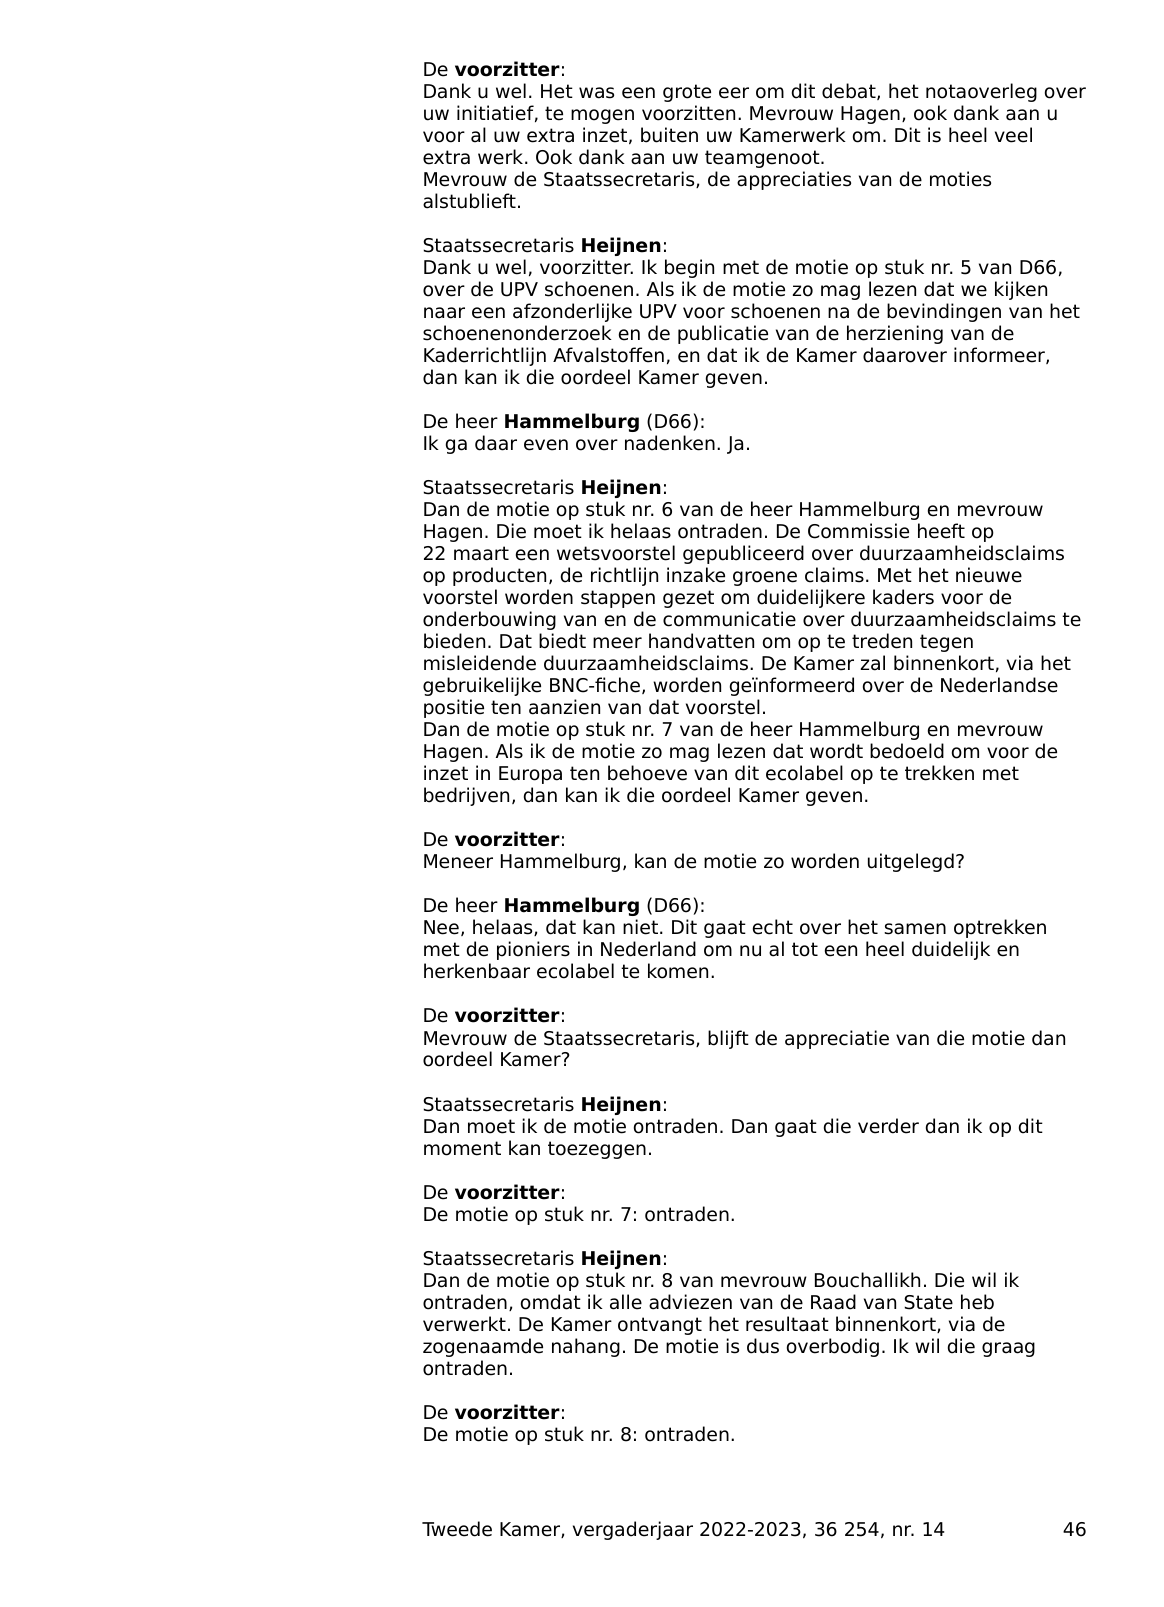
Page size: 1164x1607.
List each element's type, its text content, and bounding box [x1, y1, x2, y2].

text De voorzitter: [422, 1005, 1087, 1027]
text Dan moet ik de motie ontraden. Dan gaat die verder dan ik op dit moment kan toezeggen. [422, 1116, 1087, 1159]
text Dan de motie op stuk nr. 8 van mevrouw Bouchallikh. Die wil ik ontraden, omdat ik alle adviezen van de Raad van State heb verwerkt. De Kamer ontvangt het resultaat binnenkort, via de zogenaamde nahang. De motie is dus overbodig. Ik wil die graag ontraden. [422, 1270, 1087, 1380]
text Mevrouw de Staatssecretaris, blijft de appreciatie van die motie dan oordeel Kamer? [422, 1027, 1087, 1071]
text De motie op stuk nr. 8: ontraden. [422, 1424, 1087, 1446]
text De voorzitter: [422, 829, 1087, 851]
text Dank u wel, voorzitter. Ik begin met de motie op stuk nr. 5 van D66, over de UPV schoenen. Als ik de motie zo mag lezen dat we kijken naar een afzonderlijke UPV voor schoenen na de bevindingen van het schoenenonderzoek en de publicatie van de herziening van de Kaderrichtlijn Afvalstoffen, en dat ik de Kamer daarover informeer, dan kan ik die oordeel Kamer geven. [422, 257, 1087, 389]
text Mevrouw de Staatssecretaris, de appreciaties van de moties alstublieft. [422, 169, 1087, 213]
text Dan de motie op stuk nr. 7 van de heer Hammelburg en mevrouw Hagen. Als ik de motie zo mag lezen dat wordt bedoeld om voor de inzet in Europa ten behoeve van dit ecolabel op te trekken met bedrijven, dan kan ik die oordeel Kamer geven. [422, 719, 1087, 807]
text Staatssecretaris Heijnen: [422, 477, 1087, 499]
text Staatssecretaris Heijnen: [422, 1093, 1087, 1116]
text De motie op stuk nr. 7: ontraden. [422, 1204, 1087, 1226]
text Dan de motie op stuk nr. 6 van de heer Hammelburg en mevrouw Hagen. Die moet ik helaas ontraden. De Commissie heeft op 22 maart een wetsvoorstel gepubliceerd over duurzaamheidsclaims op producten, de richtlijn inzake groene claims. Met het nieuwe voorstel worden stappen gezet om duidelijkere kaders voor de onderbouwing van en de communicatie over duurzaamheidsclaims te bieden. Dat biedt meer handvatten om op te treden tegen misleidende duurzaamheidsclaims. De Kamer zal binnenkort, via het gebruikelijke BNC-fiche, worden geïnformeerd over de Nederlandse positie ten aanzien van dat voorstel. [422, 499, 1087, 719]
text Meneer Hammelburg, kan de motie zo worden uitgelegd? [422, 851, 1087, 873]
text De heer Hammelburg (D66): [422, 411, 1087, 433]
text De voorzitter: [422, 1182, 1087, 1204]
text De voorzitter: [422, 1402, 1087, 1424]
text De voorzitter: [422, 59, 1087, 81]
text De heer Hammelburg (D66): [422, 895, 1087, 917]
text Staatssecretaris Heijnen: [422, 235, 1087, 257]
text Staatssecretaris Heijnen: [422, 1248, 1087, 1270]
text Dank u wel. Het was een grote eer om dit debat, het notaoverleg over uw initiatief, te mogen voorzitten. Mevrouw Hagen, ook dank aan u voor al uw extra inzet, buiten uw Kamerwerk om. Dit is heel veel extra werk. Ook dank aan uw teamgenoot. [422, 81, 1087, 169]
text Nee, helaas, dat kan niet. Dit gaat echt over het samen optrekken met de pioniers in Nederland om nu al tot een heel duidelijk en herkenbaar ecolabel te komen. [422, 917, 1087, 983]
text Ik ga daar even over nadenken. Ja. [422, 433, 1087, 455]
